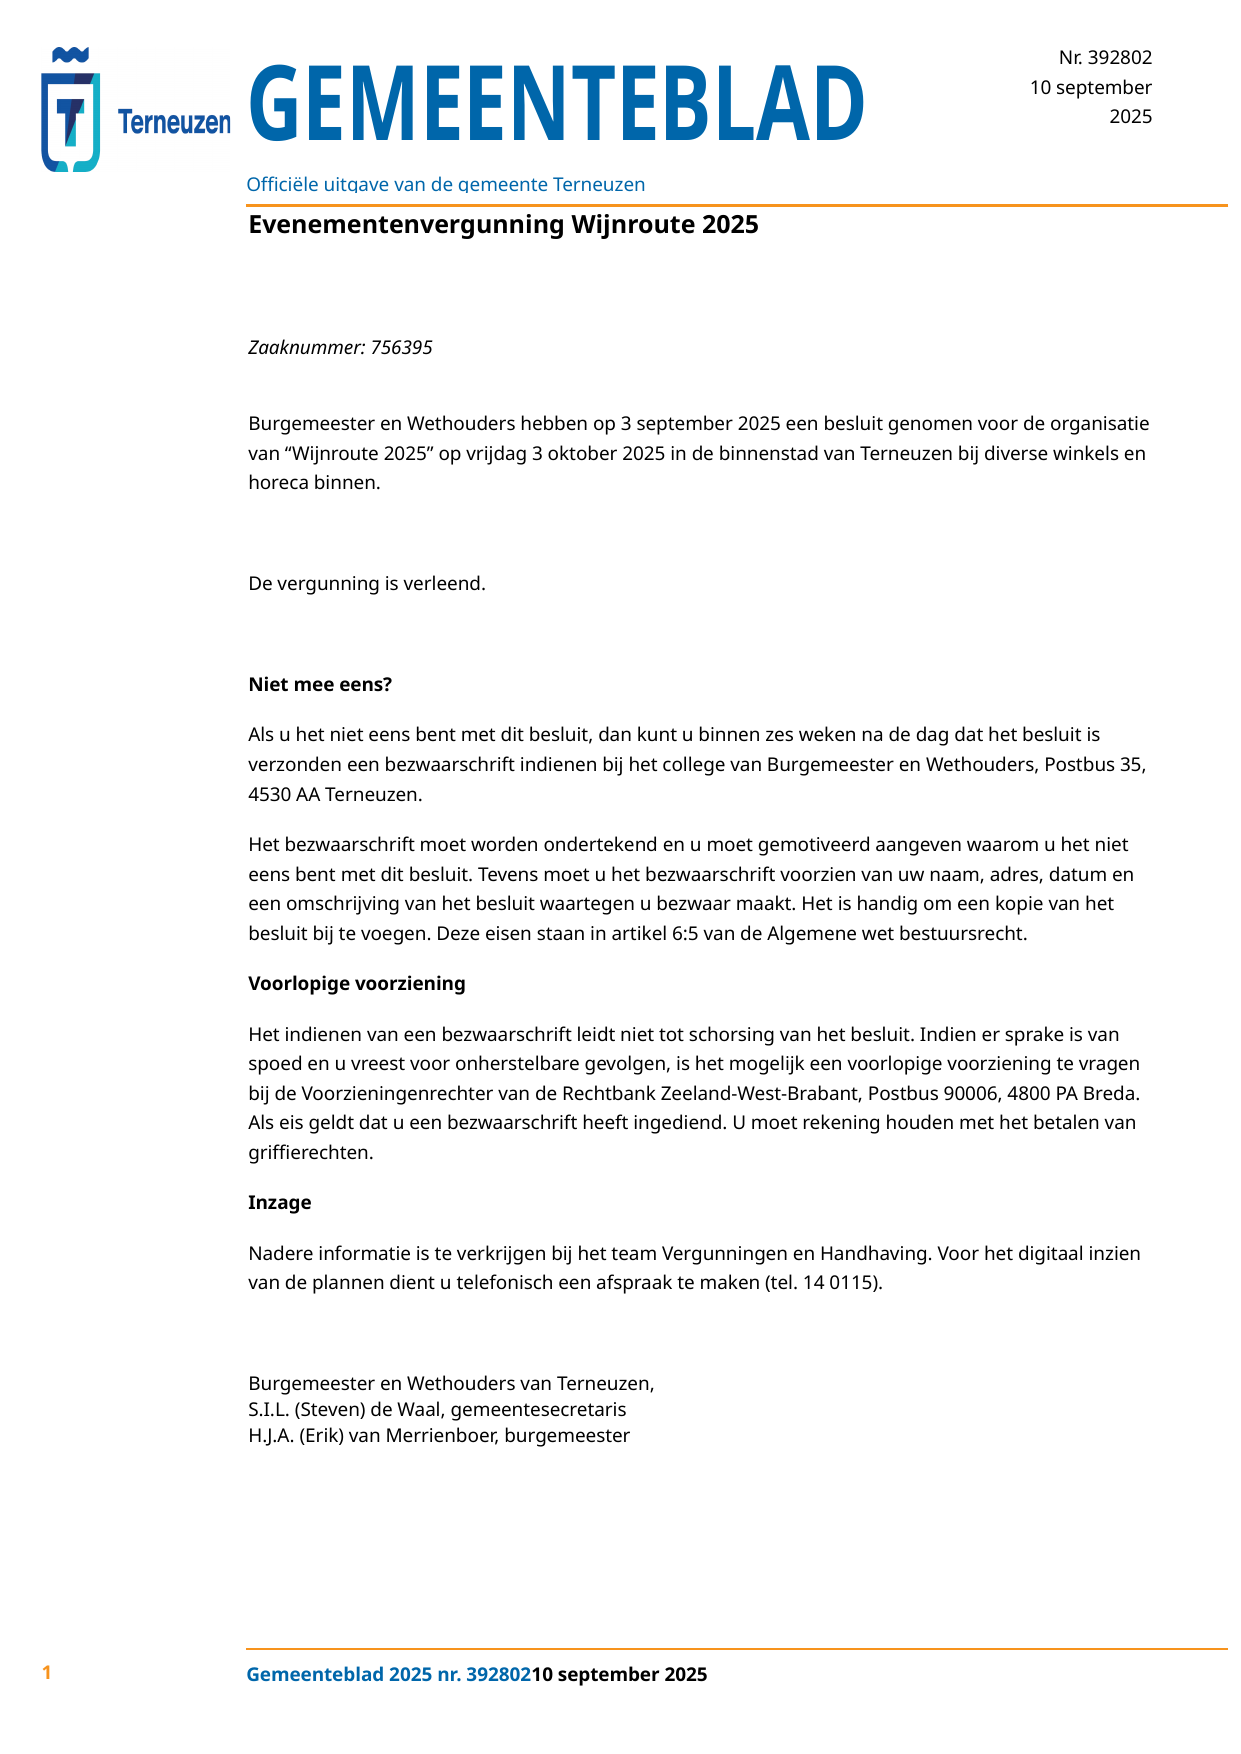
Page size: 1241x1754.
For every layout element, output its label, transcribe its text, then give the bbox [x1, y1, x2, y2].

text Inzage [248, 1189, 1152, 1215]
text Als u het niet eens bent met dit besluit, dan kunt u binnen zes weken na de dag dat het besluit is verzonden een bezwaarschrift indienen bij het college van Burgemeester en Wethouders, Postbus 35, 4530 AA Terneuzen. [248, 722, 1152, 807]
text Burgemeester en Wethouders hebben op 3 september 2025 een besluit genomen voor de organisatie van “Wijnroute 2025” op vrijdag 3 oktober 2025 in de binnenstad van Terneuzen bij diverse winkels en horeca binnen. [248, 410, 1152, 495]
table_cell H.J.A. (Erik) van Merrienboer, burgemeester [248, 1422, 1152, 1448]
picture [41, 47, 231, 172]
text Het indienen van een bezwaarschrift leidt niet tot schorsing van het besluit. Indien er sprake is van spoed en u vreest voor onherstelbare gevolgen, is het mogelijk een voorlopige voorziening te vragen bij de Voorzieningenrechter van de Rechtbank Zeeland-West-Brabant, Postbus 90006, 4800 PA Breda. Als eis geldt dat u een bezwaarschrift heeft ingediend. U moet rekening houden met het betalen van griffierechten. [248, 1021, 1152, 1165]
text Het bezwaarschrift moet worden ondertekend en u moet gemotiveerd aangeven waarom u het niet eens bent met dit besluit. Tevens moet u het bezwaarschrift voorzien van uw naam, adres, datum en een omschrijving van het besluit waartegen u bezwaar maakt. Het is handig om een kopie van het besluit bij te voegen. Deze eisen staan in artikel 6:5 van de Algemene wet bestuursrecht. [248, 831, 1152, 946]
text Voorlopige voorziening [248, 970, 1152, 996]
text Evenementenvergunning Wijnroute 2025 [248, 207, 1152, 241]
text Nadere informatie is te verkrijgen bij het team Vergunningen en Handhaving. Voor het digitaal inzien van de plannen dient u telefonisch een afspraak te maken (tel. 14 0115). [248, 1240, 1152, 1295]
table_header Burgemeester en Wethouders van Terneuzen, [248, 1371, 1152, 1396]
table_cell [248, 1448, 714, 1473]
text Zaaknummer: 756395 [248, 334, 1152, 360]
table_cell S.I.L. (Steven) de Waal, gemeentesecretaris [248, 1396, 714, 1422]
table_cell [714, 1448, 1152, 1473]
text De vergunning is verleend. [248, 570, 1152, 596]
table_cell [714, 1396, 1152, 1422]
text Niet mee eens? [248, 671, 1152, 697]
